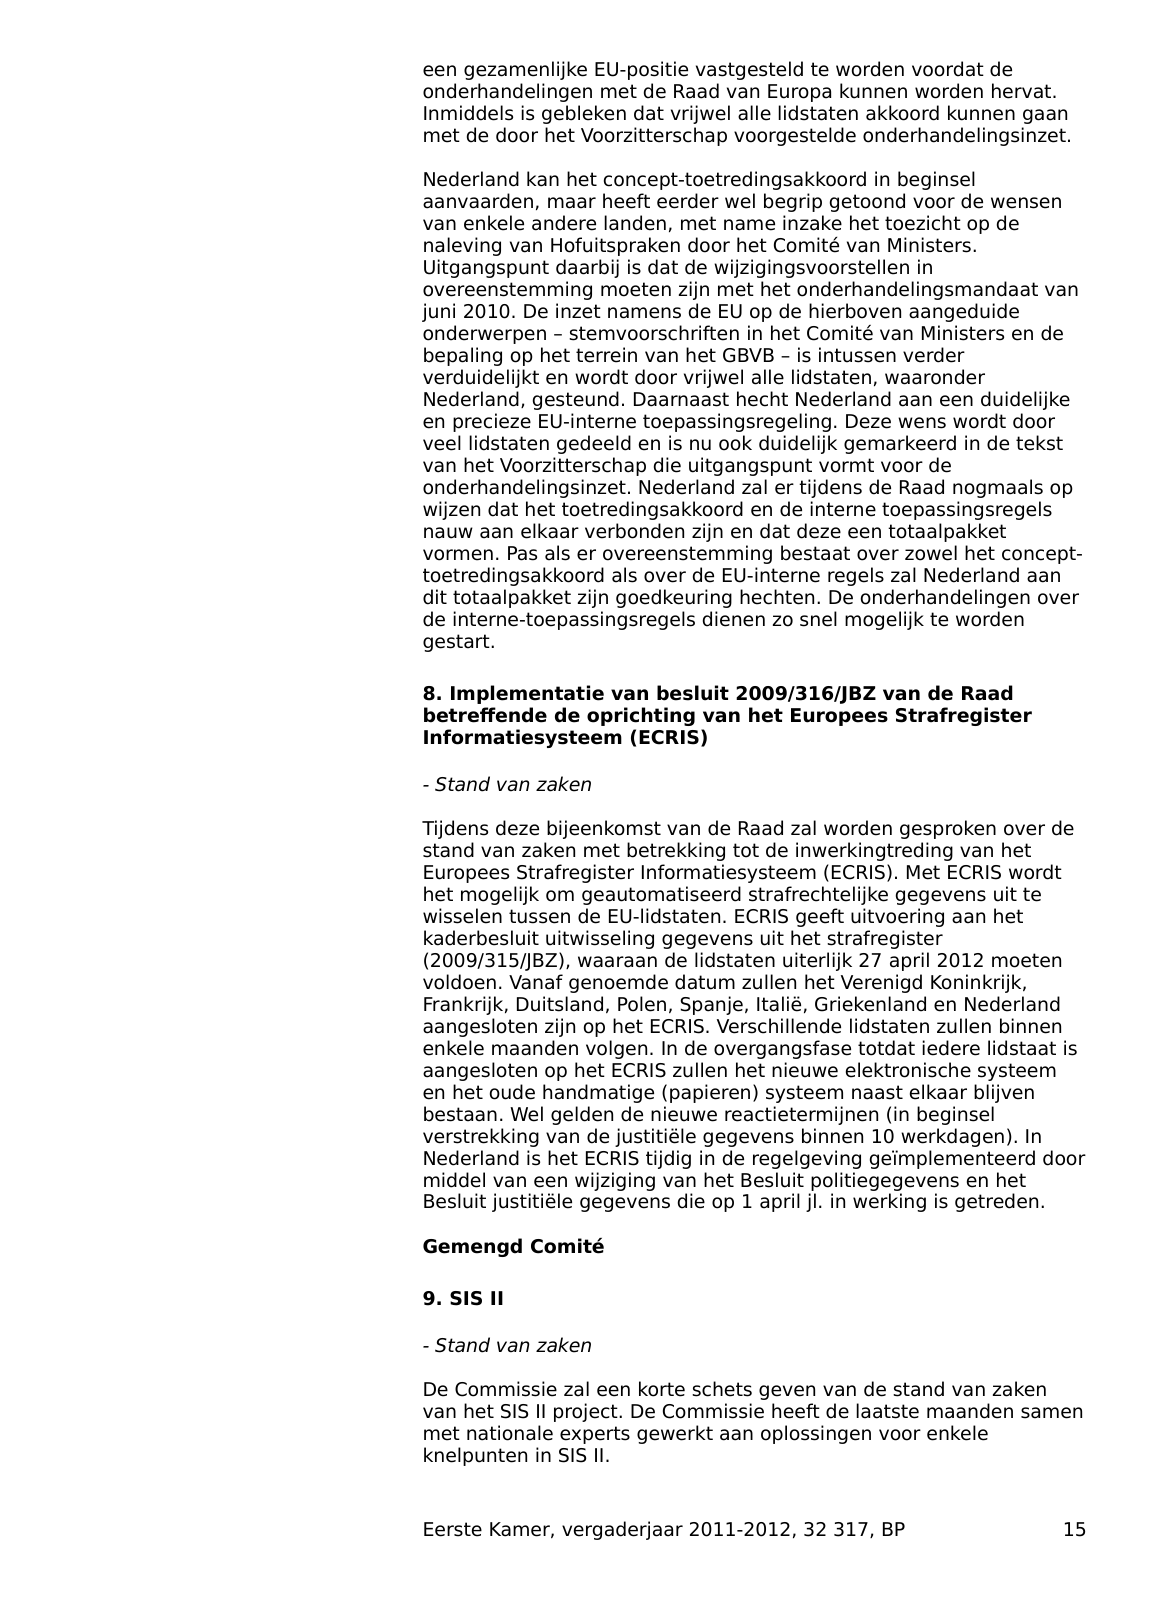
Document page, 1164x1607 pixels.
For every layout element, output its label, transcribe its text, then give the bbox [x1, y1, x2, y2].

text Nederland kan het concept-toetredingsakkoord in beginsel aanvaarden, maar heeft eerder wel begrip getoond voor de wensen van enkele andere landen, met name inzake het toezicht op de naleving van Hofuitspraken door het Comité van Ministers. Uitgangspunt daarbij is dat de wijzigingsvoorstellen in overeenstemming moeten zijn met het onderhandelingsmandaat van juni 2010. De inzet namens de EU op de hierboven aangeduide onderwerpen – stemvoorschriften in het Comité van Ministers en de bepaling op het terrein van het GBVB – is intussen verder verduidelijkt en wordt door vrijwel alle lidstaten, waaronder Nederland, gesteund. Daarnaast hecht Nederland aan een duidelijke en precieze EU-interne toepassingsregeling. Deze wens wordt door veel lidstaten gedeeld en is nu ook duidelijk gemarkeerd in de tekst van het Voorzitterschap die uitgangspunt vormt voor de onderhandelingsinzet. Nederland zal er tijdens de Raad nogmaals op wijzen dat het toetredingsakkoord en de interne toepassingsregels nauw aan elkaar verbonden zijn en dat deze een totaalpakket vormen. Pas als er overeenstemming bestaat over zowel het concept-toetredingsakkoord als over de EU-interne regels zal Nederland aan dit totaalpakket zijn goedkeuring hechten. De onderhandelingen over de interne-toepassingsregels dienen zo snel mogelijk te worden gestart. [422, 169, 1087, 653]
text Tijdens deze bijeenkomst van de Raad zal worden gesproken over de stand van zaken met betrekking tot de inwerkingtreding van het Europees Strafregister Informatiesysteem (ECRIS). Met ECRIS wordt het mogelijk om geautomatiseerd strafrechtelijke gegevens uit te wisselen tussen de EU-lidstaten. ECRIS geeft uitvoering aan het kaderbesluit uitwisseling gegevens uit het strafregister (2009/315/JBZ), waaraan de lidstaten uiterlijk 27 april 2012 moeten voldoen. Vanaf genoemde datum zullen het Verenigd Koninkrijk, Frankrijk, Duitsland, Polen, Spanje, Italië, Griekenland en Nederland aangesloten zijn op het ECRIS. Verschillende lidstaten zullen binnen enkele maanden volgen. In de overgangsfase totdat iedere lidstaat is aangesloten op het ECRIS zullen het nieuwe elektronische systeem en het oude handmatige (papieren) systeem naast elkaar blijven bestaan. Wel gelden de nieuwe reactietermijnen (in beginsel verstrekking van de justitiële gegevens binnen 10 werkdagen). In Nederland is het ECRIS tijdig in de regelgeving geïmplementeerd door middel van een wijziging van het Besluit politiegegevens en het Besluit justitiële gegevens die op 1 april jl. in werking is getreden. [422, 818, 1087, 1213]
subtitle Gemengd Comité [422, 1236, 1087, 1258]
subtitle - Stand van zaken [422, 1334, 1087, 1357]
subtitle 9. SIS II [422, 1288, 1087, 1309]
text De Commissie zal een korte schets geven van de stand van zaken van het SIS II project. De Commissie heeft de laatste maanden samen met nationale experts gewerkt aan oplossingen voor enkele knelpunten in SIS II. [422, 1379, 1087, 1467]
text een gezamenlijke EU-positie vastgesteld te worden voordat de onderhandelingen met de Raad van Europa kunnen worden hervat. Inmiddels is gebleken dat vrijwel alle lidstaten akkoord kunnen gaan met de door het Voorzitterschap voorgestelde onderhandelingsinzet. [422, 59, 1087, 147]
subtitle 8. Implementatie van besluit 2009/316/JBZ van de Raad betreffende de oprichting van het Europees Strafregister Informatiesysteem (ECRIS) [422, 683, 1087, 749]
subtitle - Stand van zaken [422, 774, 1087, 796]
